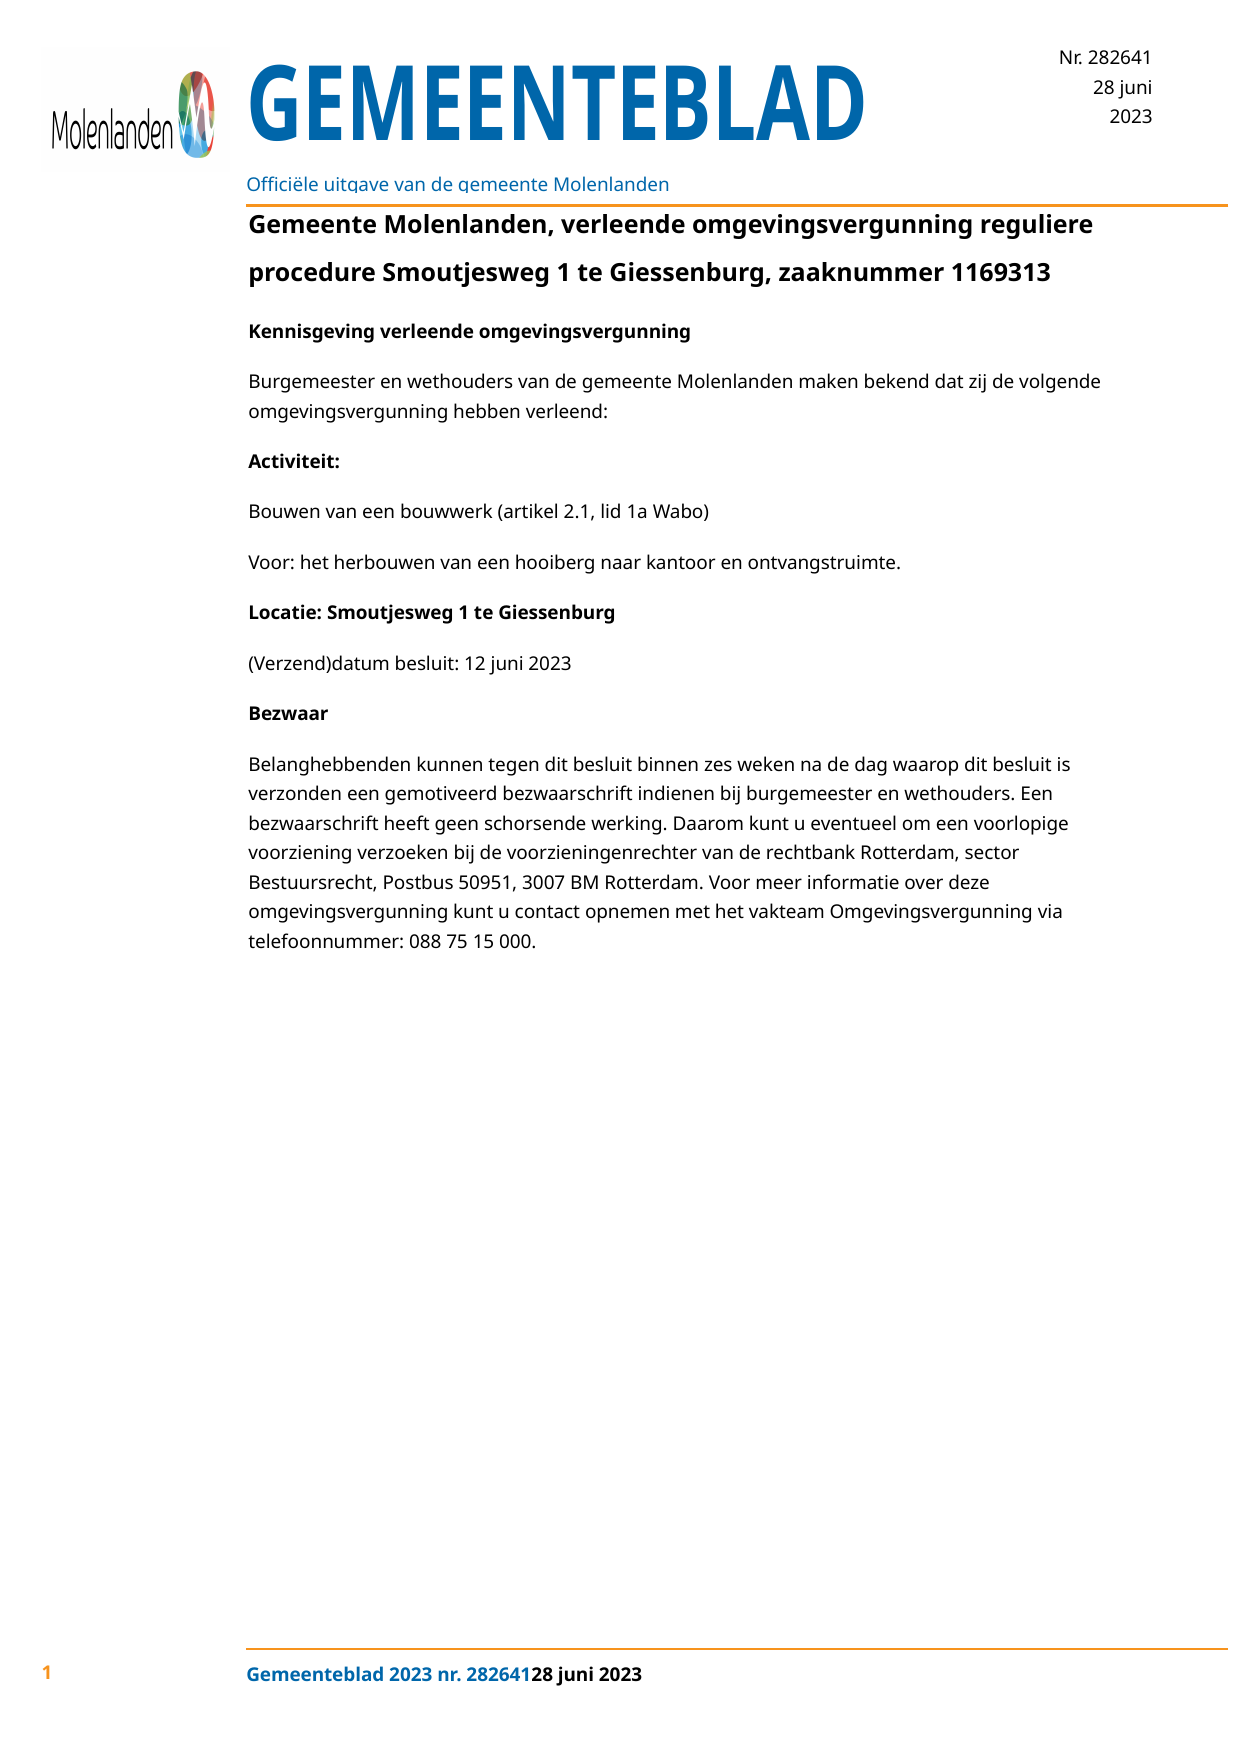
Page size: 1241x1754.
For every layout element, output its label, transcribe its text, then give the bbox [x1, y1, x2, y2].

text (Verzend)datum besluit: 12 juni 2023 [248, 650, 1152, 676]
text Burgemeester en wethouders van de gemeente Molenlanden maken bekend dat zij de volgende omgevingsvergunning hebben verleend: [248, 368, 1152, 424]
text Kennisgeving verleende omgevingsvergunning [248, 318, 1152, 344]
picture [41, 47, 231, 172]
text Locatie: Smoutjesweg 1 te Giessenburg [248, 599, 1152, 625]
text Bezwaar [248, 700, 1152, 726]
text Activiteit: [248, 448, 1152, 474]
text Belanghebbenden kunnen tegen dit besluit binnen zes weken na de dag waarop dit besluit is verzonden een gemotiveerd bezwaarschrift indienen bij burgemeester en wethouders. Een bezwaarschrift heeft geen schorsende werking. Daarom kunt u eventueel om een voorlopige voorziening verzoeken bij de voorzieningenrechter van de rechtbank Rotterdam, sector Bestuursrecht, Postbus 50951, 3007 BM Rotterdam. Voor meer informatie over deze omgevingsvergunning kunt u contact opnemen met het vakteam Omgevingsvergunning via telefoonnummer: 088 75 15 000. [248, 751, 1152, 954]
text Bouwen van een bouwwerk (artikel 2.1, lid 1a Wabo) [248, 499, 1152, 524]
text Gemeente Molenlanden, verleende omgevingsvergunning reguliere procedure Smoutjesweg 1 te Giessenburg, zaaknummer 1169313 [248, 207, 1152, 288]
text Voor: het herbouwen van een hooiberg naar kantoor en ontvangstruimte. [248, 549, 1152, 575]
